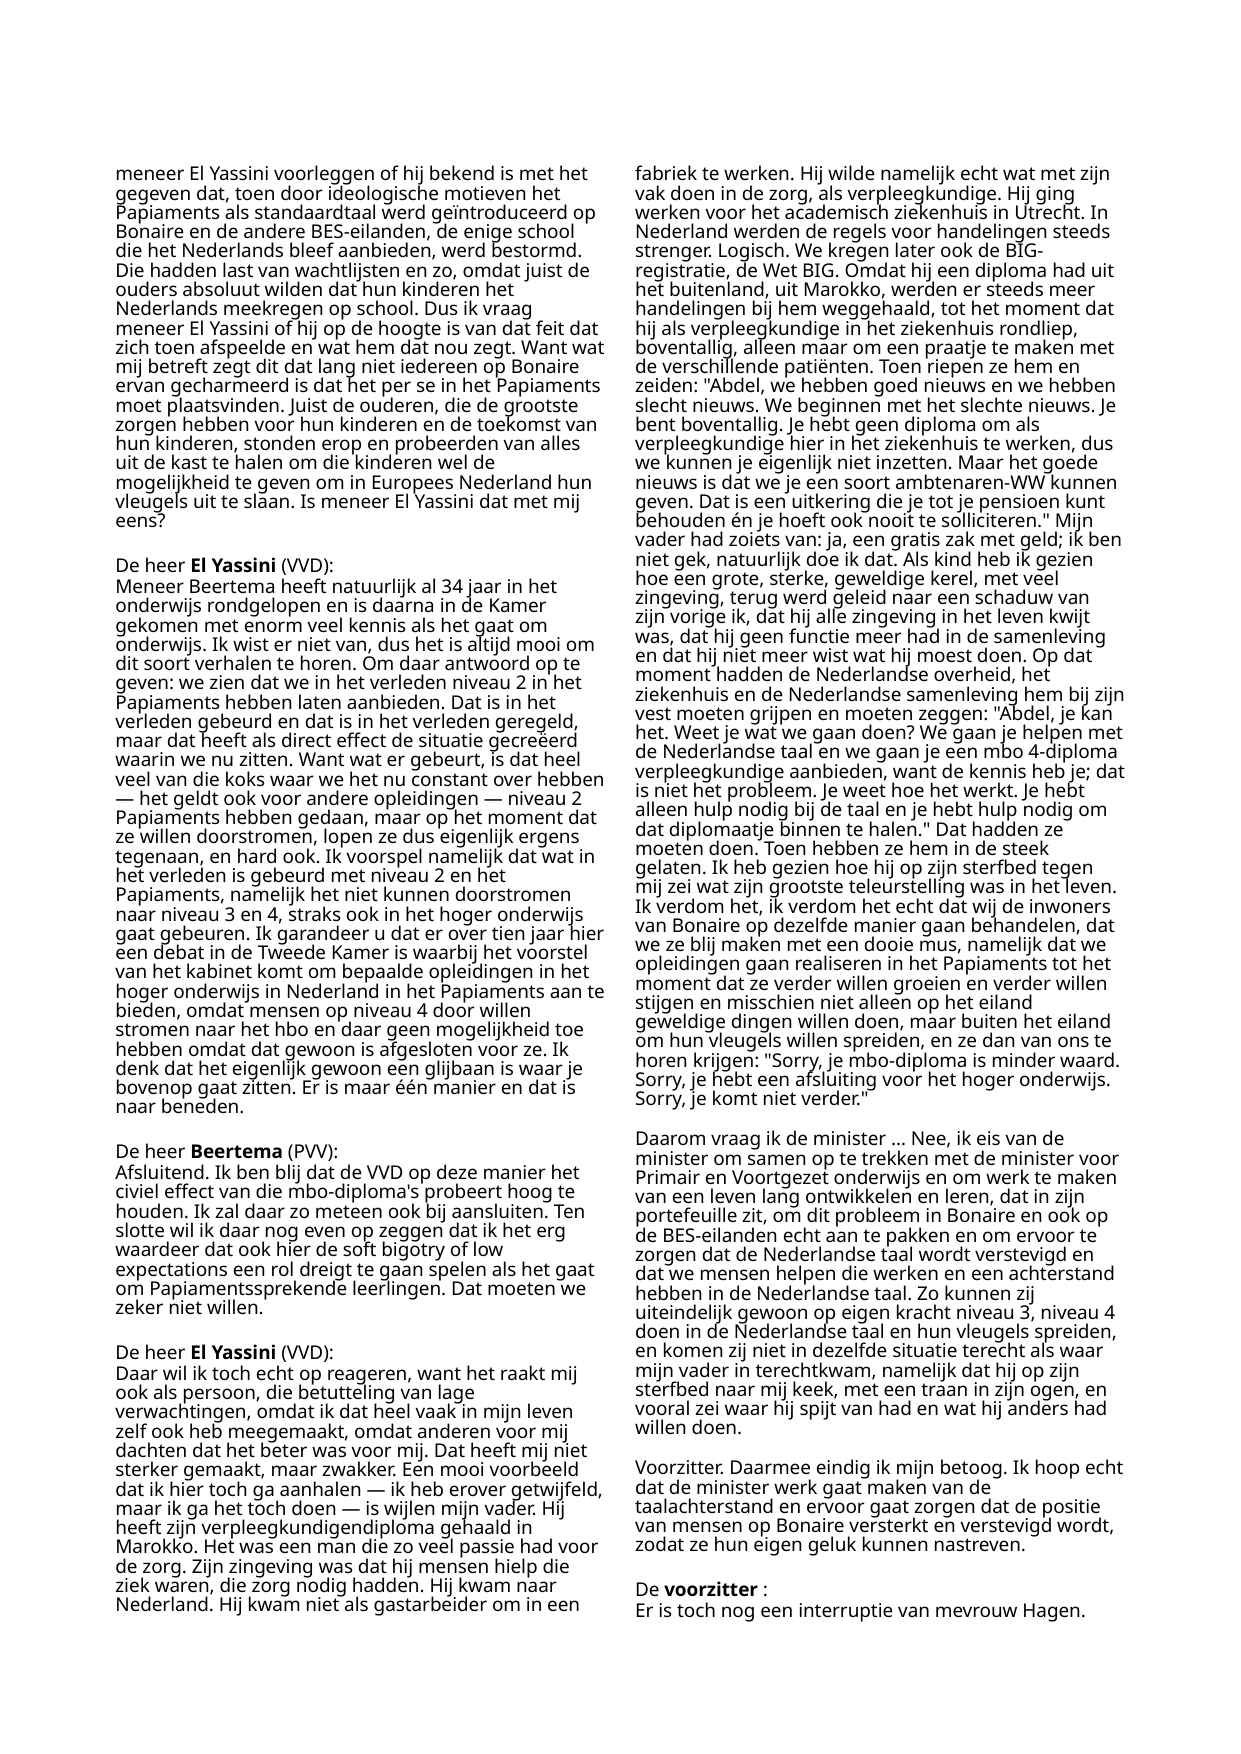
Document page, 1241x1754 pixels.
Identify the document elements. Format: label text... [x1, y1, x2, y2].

text Daarom vraag ik de minister … Nee, ik eis van de minister om samen op te trekken met de minister voor Primair en Voortgezet onderwijs en om werk te maken van een leven lang ontwikkelen en leren, dat in zijn portefeuille zit, om dit probleem in Bonaire en ook op de BES-eilanden echt aan te pakken en om ervoor te zorgen dat de Nederlandse taal wordt verstevigd en dat we mensen helpen die werken en een achterstand hebben in de Nederlandse taal. Zo kunnen zij uiteindelijk gewoon op eigen kracht niveau 3, niveau 4 doen in de Nederlandse taal en hun vleugels spreiden, en komen zij niet in dezelfde situatie terecht als waar mijn vader in terechtkwam, namelijk dat hij op zijn sterfbed naar mij keek, met een traan in zijn ogen, en vooral zei waar hij spijt van had en wat hij anders had willen doen. [635, 1130, 1125, 1439]
text Afsluitend. Ik ben blij dat de VVD op deze manier het civiel effect van die mbo-diploma's probeert hoog te houden. Ik zal daar zo meteen ook bij aansluiten. Ten slotte wil ik daar nog even op zeggen dat ik het erg waardeer dat ook hier de soft bigotry of low expectations een rol dreigt te gaan spelen als het gaat om Papiamentssprekende leerlingen. Dat moeten we zeker niet willen. [115, 1164, 605, 1318]
text De heer El Yassini (VVD): [115, 1339, 605, 1365]
text Er is toch nog een interruptie van mevrouw Hagen. [635, 1602, 1125, 1622]
text Meneer Beertema heeft natuurlijk al 34 jaar in het onderwijs rondgelopen en is daarna in de Kamer gekomen met enorm veel kennis als het gaat om onderwijs. Ik wist er niet van, dus het is altijd mooi om dit soort verhalen te horen. Om daar antwoord op te geven: we zien dat we in het verleden niveau 2 in het Papiaments hebben laten aanbieden. Dat is in het verleden gebeurd en dat is in het verleden geregeld, maar dat heeft als direct effect de situatie gecreëerd waarin we nu zitten. Want wat er gebeurt, is dat heel veel van die koks waar we het nu constant over hebben — het geldt ook voor andere opleidingen — niveau 2 Papiaments hebben gedaan, maar op het moment dat ze willen doorstromen, lopen ze dus eigenlijk ergens tegenaan, en hard ook. Ik voorspel namelijk dat wat in het verleden is gebeurd met niveau 2 en het Papiaments, namelijk het niet kunnen doorstromen naar niveau 3 en 4, straks ook in het hoger onderwijs gaat gebeuren. Ik garandeer u dat er over tien jaar hier een debat in de Tweede Kamer is waarbij het voorstel van het kabinet komt om bepaalde opleidingen in het hoger onderwijs in Nederland in het Papiaments aan te bieden, omdat mensen op niveau 4 door willen stromen naar het hbo en daar geen mogelijkheid toe hebben omdat dat gewoon is afgesloten voor ze. Ik denk dat het eigenlijk gewoon een glijbaan is waar je bovenop gaat zitten. Er is maar één manier en dat is naar beneden. [115, 578, 605, 1118]
text Voorzitter. Daarmee eindig ik mijn betoog. Ik hoop echt dat de minister werk gaat maken van de taalachterstand en ervoor gaat zorgen dat de positie van mensen op Bonaire versterkt en verstevigd wordt, zodat ze hun eigen geluk kunnen nastreven. [635, 1459, 1125, 1556]
text De heer Beertema (PVV): [115, 1138, 605, 1164]
text fabriek te werken. Hij wilde namelijk echt wat met zijn vak doen in de zorg, als verpleegkundige. Hij ging werken voor het academisch ziekenhuis in Utrecht. In Nederland werden de regels voor handelingen steeds strenger. Logisch. We kregen later ook de BIG-registratie, de Wet BIG. Omdat hij een diploma had uit het buitenland, uit Marokko, werden er steeds meer handelingen bij hem weggehaald, tot het moment dat hij als verpleegkundige in het ziekenhuis rondliep, boventallig, alleen maar om een praatje te maken met de verschillende patiënten. Toen riepen ze hem en zeiden: "Abdel, we hebben goed nieuws en we hebben slecht nieuws. We beginnen met het slechte nieuws. Je bent boventallig. Je hebt geen diploma om als verpleegkundige hier in het ziekenhuis te werken, dus we kunnen je eigenlijk niet inzetten. Maar het goede nieuws is dat we je een soort ambtenaren-WW kunnen geven. Dat is een uitkering die je tot je pensioen kunt behouden én je hoeft ook nooit te solliciteren." Mijn vader had zoiets van: ja, een gratis zak met geld; ik ben niet gek, natuurlijk doe ik dat. Als kind heb ik gezien hoe een grote, sterke, geweldige kerel, met veel zingeving, terug werd geleid naar een schaduw van zijn vorige ik, dat hij alle zingeving in het leven kwijt was, dat hij geen functie meer had in de samenleving en dat hij niet meer wist wat hij moest doen. Op dat moment hadden de Nederlandse overheid, het ziekenhuis en de Nederlandse samenleving hem bij zijn vest moeten grijpen en moeten zeggen: "Abdel, je kan het. Weet je wat we gaan doen? We gaan je helpen met de Nederlandse taal en we gaan je een mbo 4-diploma verpleegkundige aanbieden, want de kennis heb je; dat is niet het probleem. Je weet hoe het werkt. Je hebt alleen hulp nodig bij de taal en je hebt hulp nodig om dat diplomaatje binnen te halen." Dat hadden ze moeten doen. Toen hebben ze hem in de steek gelaten. Ik heb gezien hoe hij op zijn sterfbed tegen mij zei wat zijn grootste teleurstelling was in het leven. Ik verdom het, ik verdom het echt dat wij de inwoners van Bonaire op dezelfde manier gaan behandelen, dat we ze blij maken met een dooie mus, namelijk dat we opleidingen gaan realiseren in het Papiaments tot het moment dat ze verder willen groeien en verder willen stijgen en misschien niet alleen op het eiland geweldige dingen willen doen, maar buiten het eiland om hun vleugels willen spreiden, en ze dan van ons te horen krijgen: "Sorry, je mbo-diploma is minder waard. Sorry, je hebt een afsluiting voor het hoger onderwijs. Sorry, je komt niet verder." [635, 165, 1125, 1109]
text De voorzitter : [635, 1577, 1125, 1602]
text Daar wil ik toch echt op reageren, want het raakt mij ook als persoon, die betutteling van lage verwachtingen, omdat ik dat heel vaak in mijn leven zelf ook heb meegemaakt, omdat anderen voor mij dachten dat het beter was voor mij. Dat heeft mij niet sterker gemaakt, maar zwakker. Een mooi voorbeeld dat ik hier toch ga aanhalen — ik heb erover getwijfeld, maar ik ga het toch doen — is wijlen mijn vader. Hij heeft zijn verpleegkundigendiploma gehaald in Marokko. Het was een man die zo veel passie had voor de zorg. Zijn zingeving was dat hij mensen hielp die ziek waren, die zorg nodig hadden. Hij kwam naar Nederland. Hij kwam niet als gastarbeider om in een [115, 1365, 605, 1615]
text meneer El Yassini voorleggen of hij bekend is met het gegeven dat, toen door ideologische motieven het Papiaments als standaardtaal werd geïntroduceerd op Bonaire en de andere BES-eilanden, de enige school die het Nederlands bleef aanbieden, werd bestormd. Die hadden last van wachtlijsten en zo, omdat juist de ouders absoluut wilden dat hun kinderen het Nederlands meekregen op school. Dus ik vraag meneer El Yassini of hij op de hoogte is van dat feit dat zich toen afspeelde en wat hem dat nou zegt. Want wat mij betreft zegt dit dat lang niet iedereen op Bonaire ervan gecharmeerd is dat het per se in het Papiaments moet plaatsvinden. Juist de ouderen, die de grootste zorgen hebben voor hun kinderen en de toekomst van hun kinderen, stonden erop en probeerden van alles uit de kast te halen om die kinderen wel de mogelijkheid te geven om in Europees Nederland hun vleugels uit te slaan. Is meneer El Yassini dat met mij eens? [115, 165, 605, 531]
text De heer El Yassini (VVD): [115, 552, 605, 578]
